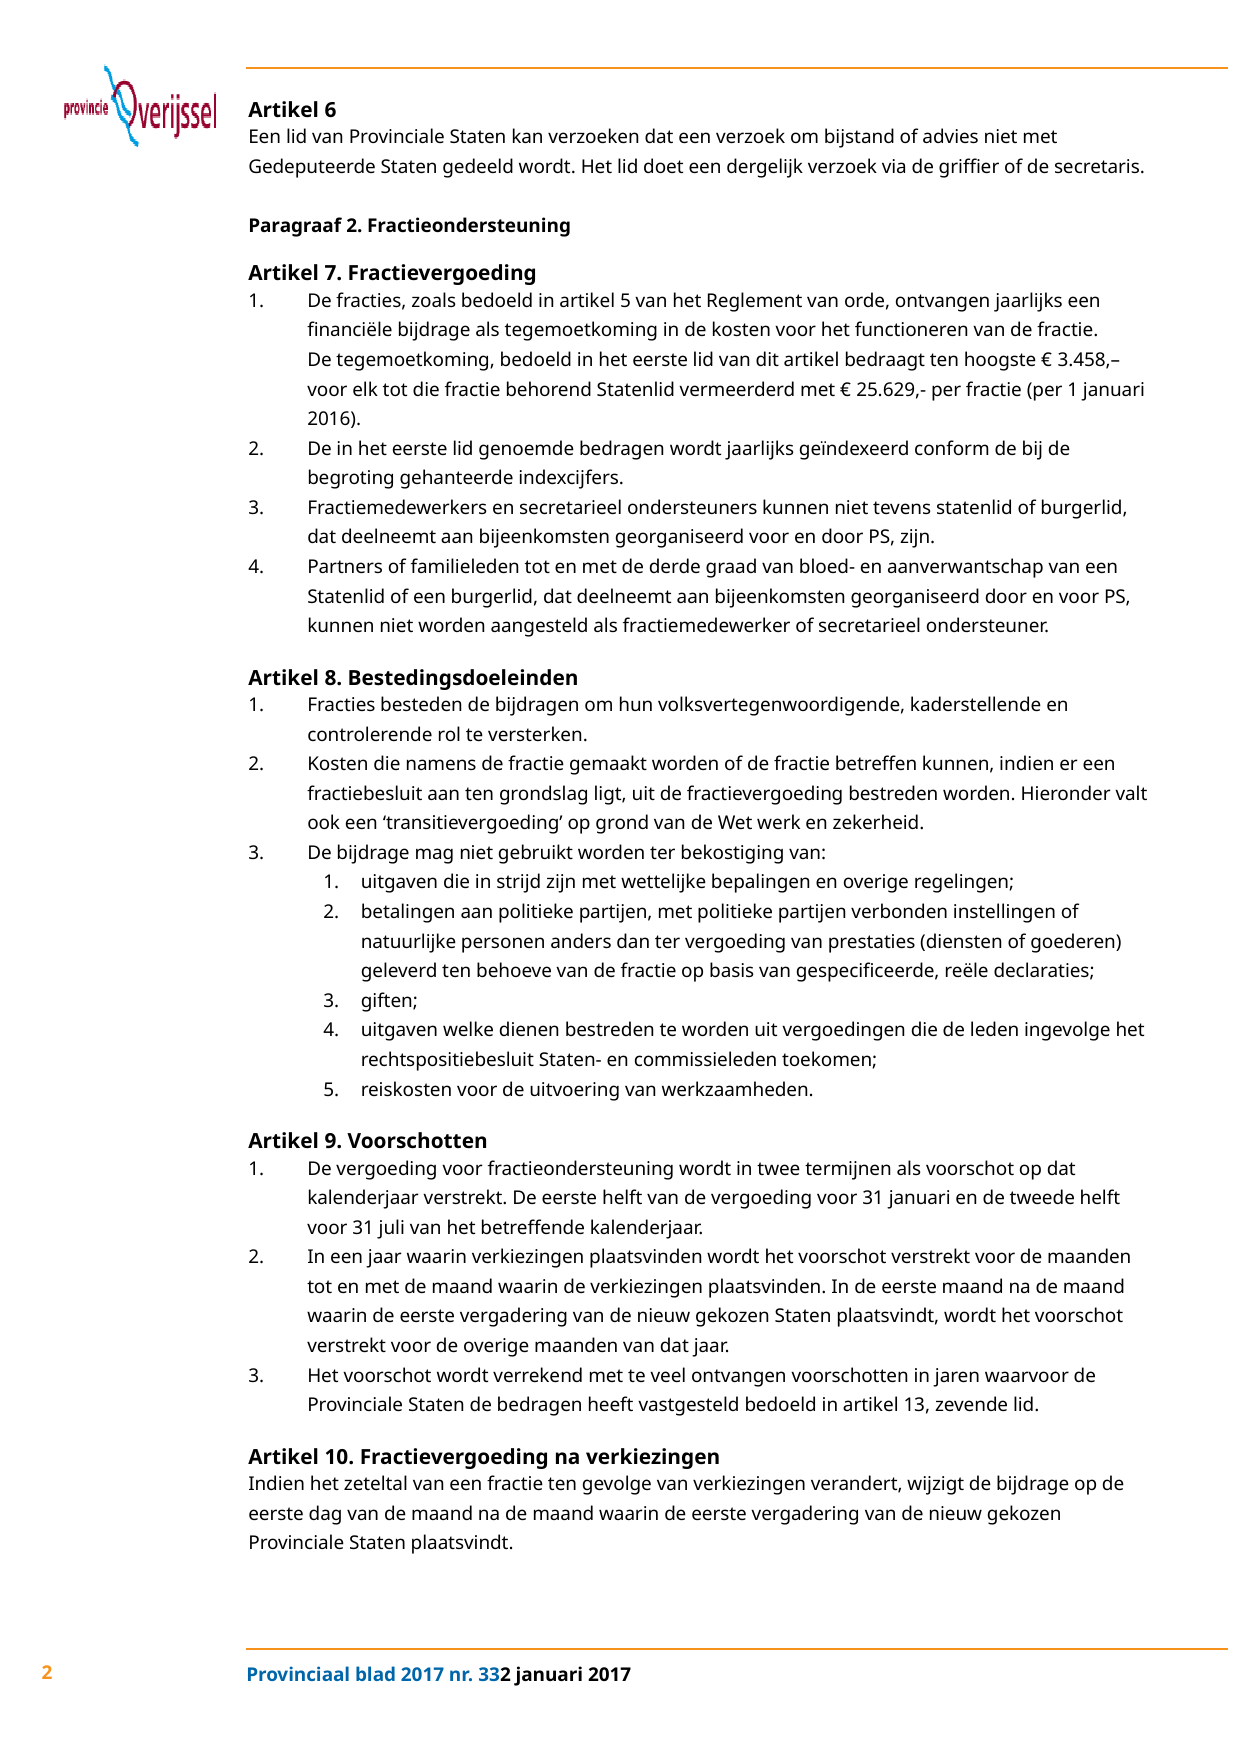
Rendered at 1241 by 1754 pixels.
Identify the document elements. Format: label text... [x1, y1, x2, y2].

list De fracties, zoals bedoeld in artikel 5 van het Reglement van orde, ontvangen jaarlijks een financiële bijdrage als tegemoetkoming in de kosten voor het functioneren van de fractie. [248, 287, 1152, 342]
list Fracties besteden de bijdragen om hun volksvertegenwoordigende, kaderstellende en controlerende rol te versterken. [248, 691, 1152, 747]
list De vergoeding voor fractieondersteuning wordt in twee termijnen als voorschot op dat kalenderjaar verstrekt. De eerste helft van de vergoeding voor 31 januari en de tweede helft voor 31 juli van het betreffende kalenderjaar. [248, 1155, 1152, 1239]
list In een jaar waarin verkiezingen plaatsvinden wordt het voorschot verstrekt voor de maanden tot en met de maand waarin de verkiezingen plaatsvinden. In de eerste maand na de maand waarin de eerste vergadering van de nieuw gekozen Staten plaatsvindt, wordt het voorschot verstrekt voor de overige maanden van dat jaar. [248, 1243, 1152, 1358]
text Artikel 6 [248, 95, 1152, 123]
list De in het eerste lid genoemde bedragen wordt jaarlijks geïndexeerd conform de bij de begroting gehanteerde indexcijfers. [248, 435, 1152, 490]
list Het voorschot wordt verrekend met te veel ontvangen voorschotten in jaren waarvoor de Provinciale Staten de bedragen heeft vastgesteld bedoeld in artikel 13, zevende lid. [248, 1362, 1152, 1417]
text Indien het zeteltal van een fractie ten gevolge van verkiezingen verandert, wijzigt de bijdrage op de eerste dag van de maand na de maand waarin de eerste vergadering van de nieuw gekozen Provinciale Staten plaatsvindt. [248, 1470, 1152, 1555]
list uitgaven welke dienen bestreden te worden uit vergoedingen die de leden ingevolge het rechtspositiebesluit Staten- en commissieleden toekomen; [323, 1017, 1152, 1072]
list giften; [323, 987, 1152, 1013]
list betalingen aan politieke partijen, met politieke partijen verbonden instellingen of natuurlijke personen anders dan ter vergoeding van prestaties (diensten of goederen) geleverd ten behoeve van de fractie op basis van gespecificeerde, reële declaraties; [323, 898, 1152, 983]
list De bijdrage mag niet gebruikt worden ter bekostiging van: [248, 839, 1152, 865]
list Partners of familieleden tot en met de derde graad van bloed- en aanverwantschap van een Statenlid of een burgerlid, dat deelneemt aan bijeenkomsten georganiseerd door en voor PS, kunnen niet worden aangesteld als fractiemedewerker of secretarieel ondersteuner. [248, 553, 1152, 638]
list uitgaven die in strijd zijn met wettelijke bepalingen en overige regelingen; [323, 869, 1152, 894]
list Kosten die namens de fractie gemaakt worden of de fractie betreffen kunnen, indien er een fractiebesluit aan ten grondslag ligt, uit de fractievergoeding bestreden worden. Hieronder valt ook een ‘transitievergoeding’ op grond van de Wet werk en zekerheid. [248, 750, 1152, 835]
list De tegemoetkoming, bedoeld in het eerste lid van dit artikel bedraagt ten hoogste € 3.458,– voor elk tot die fractie behorend Statenlid vermeerderd met € 25.629,- per fractie (per 1 januari 2016). [248, 346, 1152, 431]
text Een lid van Provinciale Staten kan verzoeken dat een verzoek om bijstand of advies niet met Gedeputeerde Staten gedeeld wordt. Het lid doet een dergelijk verzoek via de griffier of de secretaris. [248, 123, 1152, 178]
text Artikel 7. Fractievergoeding [248, 258, 1152, 287]
text Artikel 10. Fractievergoeding na verkiezingen [248, 1442, 1152, 1470]
picture [41, 47, 231, 172]
list Fractiemedewerkers en secretarieel ondersteuners kunnen niet tevens statenlid of burgerlid, dat deelneemt aan bijeenkomsten georganiseerd voor en door PS, zijn. [248, 494, 1152, 549]
text Artikel 8. Bestedingsdoeleinden [248, 663, 1152, 691]
list reiskosten voor de uitvoering van werkzaamheden. [323, 1076, 1152, 1102]
text Artikel 9. Voorschotten [248, 1126, 1152, 1155]
text Paragraaf 2. Fractieondersteuning [248, 212, 1152, 238]
